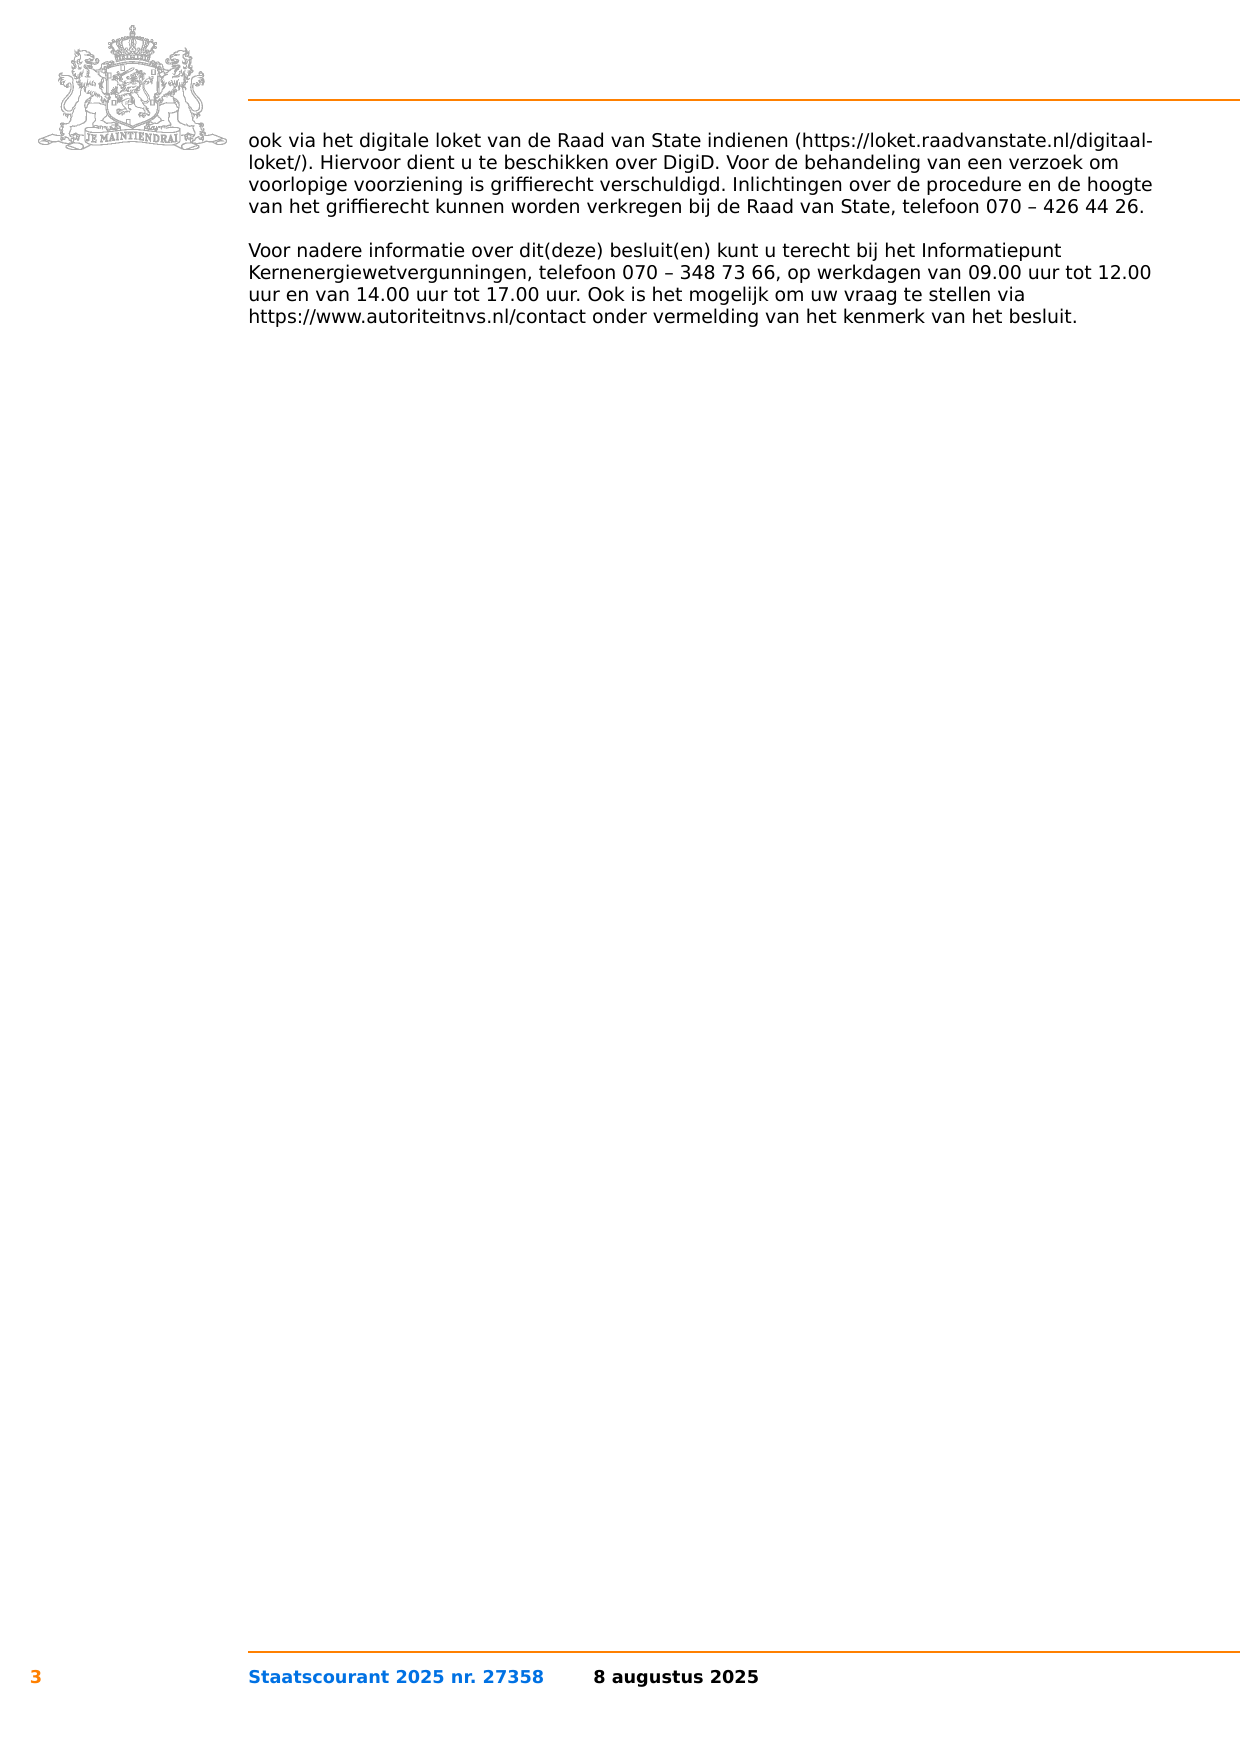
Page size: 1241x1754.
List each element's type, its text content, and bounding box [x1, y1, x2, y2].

text Voor nadere informatie over dit(deze) besluit(en) kunt u terecht bij het Informatiepunt Kernenergiewetvergunningen, telefoon 070 – 348 73 66, op werkdagen van 09.00 uur tot 12.00 uur en van 14.00 uur tot 17.00 uur. Ook is het mogelijk om uw vraag te stellen via https://www.autoriteitnvs.nl/contact onder vermelding van het kenmerk van het besluit. [248, 240, 1163, 328]
text ook via het digitale loket van de Raad van State indienen (https://loket.raadvanstate.nl/digitaal-loket/). Hiervoor dient u te beschikken over DigiD. Voor de behandeling van een verzoek om voorlopige voorziening is griffierecht verschuldigd. Inlichtingen over de procedure en de hoogte van het griffierecht kunnen worden verkregen bij de Raad van State, telefoon 070 – 426 44 26. [248, 130, 1163, 218]
picture [38, 25, 227, 150]
